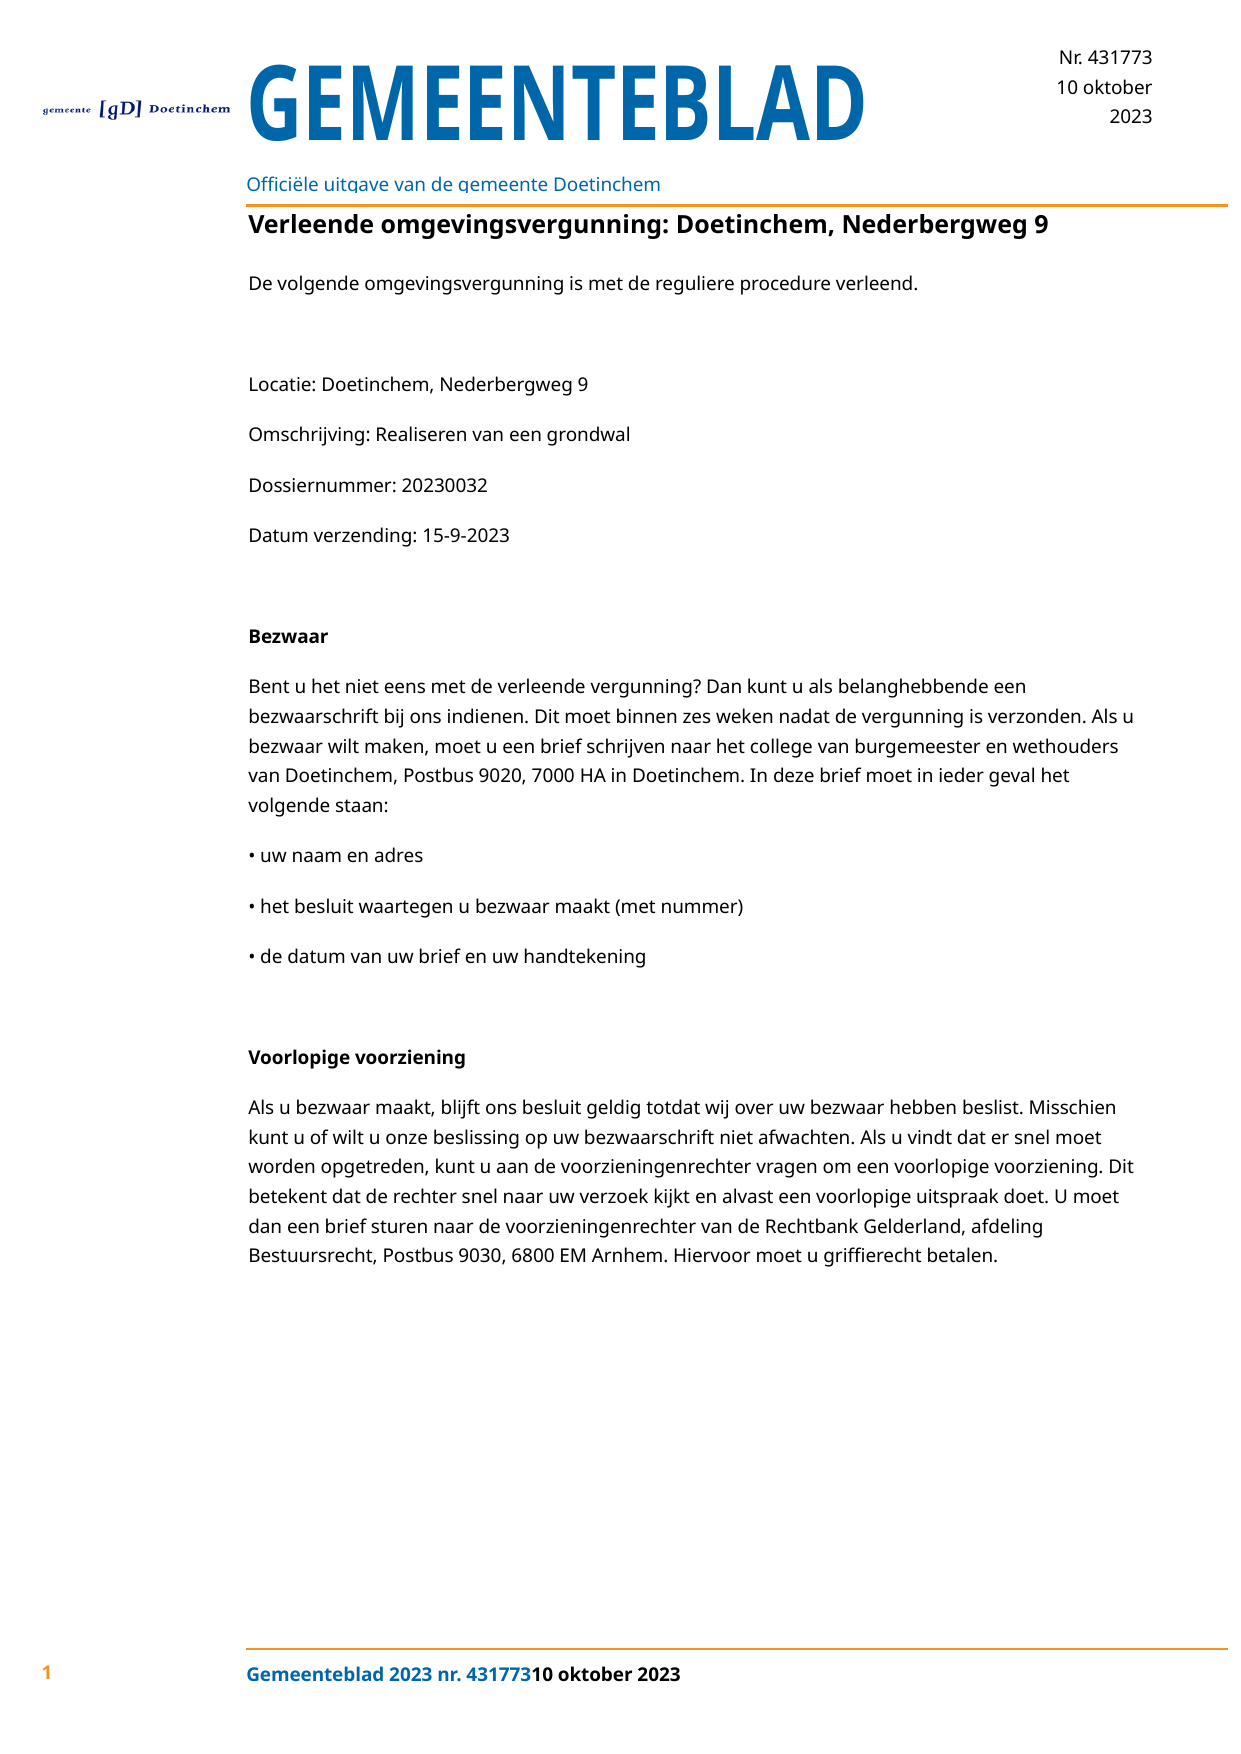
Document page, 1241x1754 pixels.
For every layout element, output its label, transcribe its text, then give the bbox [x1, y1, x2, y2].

text • het besluit waartegen u bezwaar maakt (met nummer) [248, 893, 1152, 918]
text Bent u het niet eens met de verleende vergunning? Dan kunt u als belanghebbende een bezwaarschrift bij ons indienen. Dit moet binnen zes weken nadat de vergunning is verzonden. Als u bezwaar wilt maken, moet u een brief schrijven naar het college van burgemeester en wethouders van Doetinchem, Postbus 9020, 7000 HA in Doetinchem. In deze brief moet in ieder geval het volgende staan: [248, 674, 1152, 818]
text Omschrijving: Realiseren van een grondwal [248, 422, 1152, 447]
text Bezwaar [248, 623, 1152, 649]
text • de datum van uw brief en uw handtekening [248, 943, 1152, 969]
text Verleende omgevingsvergunning: Doetinchem, Nederbergweg 9 [248, 207, 1152, 241]
text Locatie: Doetinchem, Nederbergweg 9 [248, 371, 1152, 397]
text Als u bezwaar maakt, blijft ons besluit geldig totdat wij over uw bezwaar hebben beslist. Misschien kunt u of wilt u onze beslissing op uw bezwaarschrift niet afwachten. Als u vindt dat er snel moet worden opgetreden, kunt u aan de voorzieningenrechter vragen om een voorlopige voorziening. Dit betekent dat de rechter snel naar uw verzoek kijkt en alvast een voorlopige uitspraak doet. U moet dan een brief sturen naar de voorzieningenrechter van de Rechtbank Gelderland, afdeling Bestuursrecht, Postbus 9030, 6800 EM Arnhem. Hiervoor moet u griffierecht betalen. [248, 1094, 1152, 1268]
text De volgende omgevingsvergunning is met de reguliere procedure verleend. [248, 270, 1152, 296]
picture [41, 47, 231, 172]
text • uw naam en adres [248, 842, 1152, 868]
text Voorlopige voorziening [248, 1044, 1152, 1070]
text Datum verzending: 15-9-2023 [248, 522, 1152, 548]
text Dossiernummer: 20230032 [248, 472, 1152, 498]
